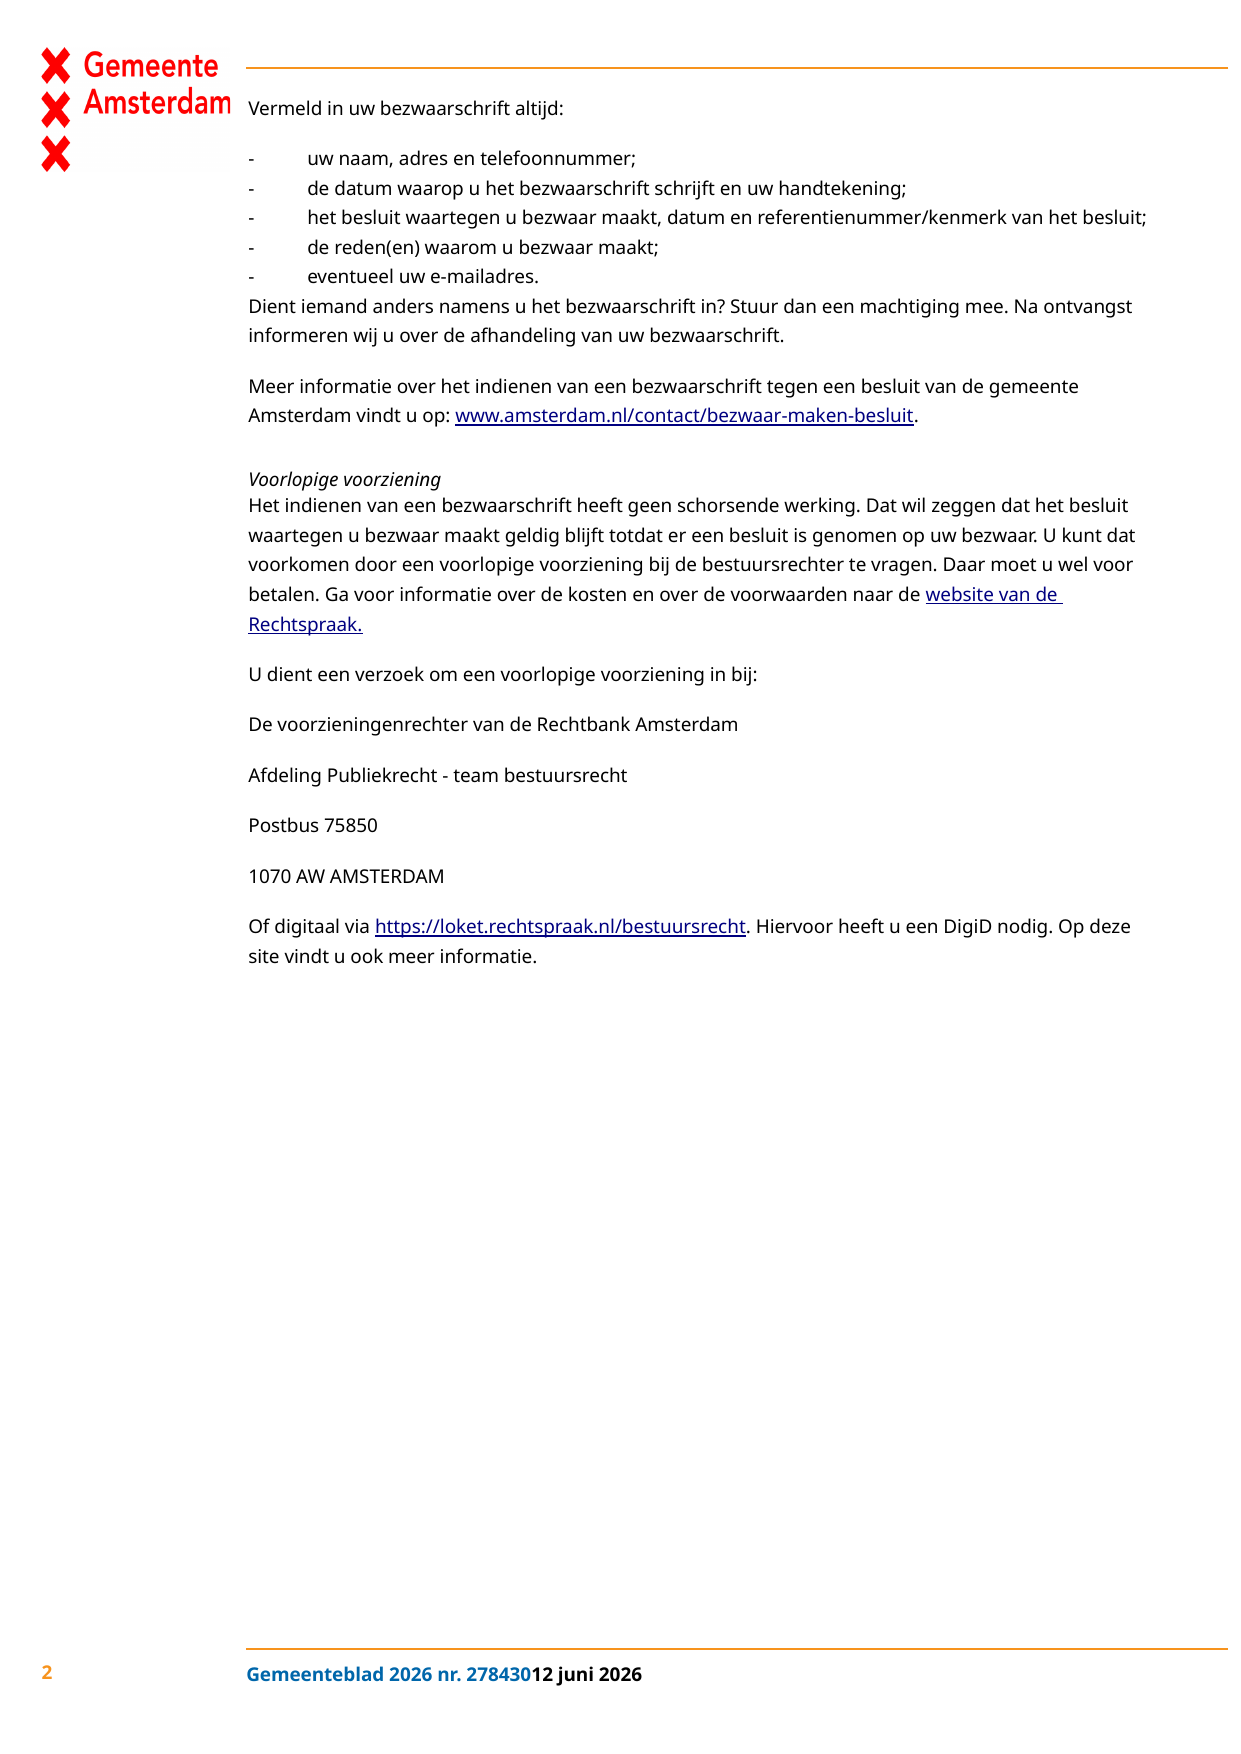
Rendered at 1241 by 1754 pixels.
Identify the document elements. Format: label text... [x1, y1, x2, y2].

text Meer informatie over het indienen van een bezwaarschrift tegen een besluit van de gemeente Amsterdam vindt u op: www.amsterdam.nl/contact/bezwaar-maken-besluit. [248, 373, 1152, 428]
text 1070 AW AMSTERDAM [248, 863, 1152, 888]
text Afdeling Publiekrecht - team bestuursrecht [248, 762, 1152, 788]
list uw naam, adres en telefoonnummer; [248, 145, 1152, 171]
list de datum waarop u het bezwaarschrift schrijft en uw handtekening; [248, 175, 1152, 201]
list het besluit waartegen u bezwaar maakt, datum en referentienummer/kenmerk van het besluit; [248, 204, 1152, 230]
text U dient een verzoek om een voorlopige voorziening in bij: [248, 661, 1152, 687]
text Voorlopige voorziening [248, 467, 1152, 492]
text Vermeld in uw bezwaarschrift altijd: [248, 95, 1152, 121]
picture [41, 47, 231, 172]
list eventueel uw e-mailadres. [248, 263, 1152, 289]
text Of digitaal via https://loket.rechtspraak.nl/bestuursrecht. Hiervoor heeft u een DigiD nodig. Op deze site vindt u ook meer informatie. [248, 913, 1152, 968]
list de reden(en) waarom u bezwaar maakt; [248, 234, 1152, 260]
text Postbus 75850 [248, 812, 1152, 838]
text Dient iemand anders namens u het bezwaarschrift in? Stuur dan een machtiging mee. Na ontvangst informeren wij u over de afhandeling van uw bezwaarschrift. [248, 293, 1152, 348]
text De voorzieningenrechter van de Rechtbank Amsterdam [248, 712, 1152, 737]
text Het indienen van een bezwaarschrift heeft geen schorsende werking. Dat wil zeggen dat het besluit waartegen u bezwaar maakt geldig blijft totdat er een besluit is genomen op uw bezwaar. U kunt dat voorkomen door een voorlopige voorziening bij de bestuursrechter te vragen. Daar moet u wel voor betalen. Ga voor informatie over de kosten en over de voorwaarden naar de website van de Rechtspraak. [248, 492, 1152, 636]
